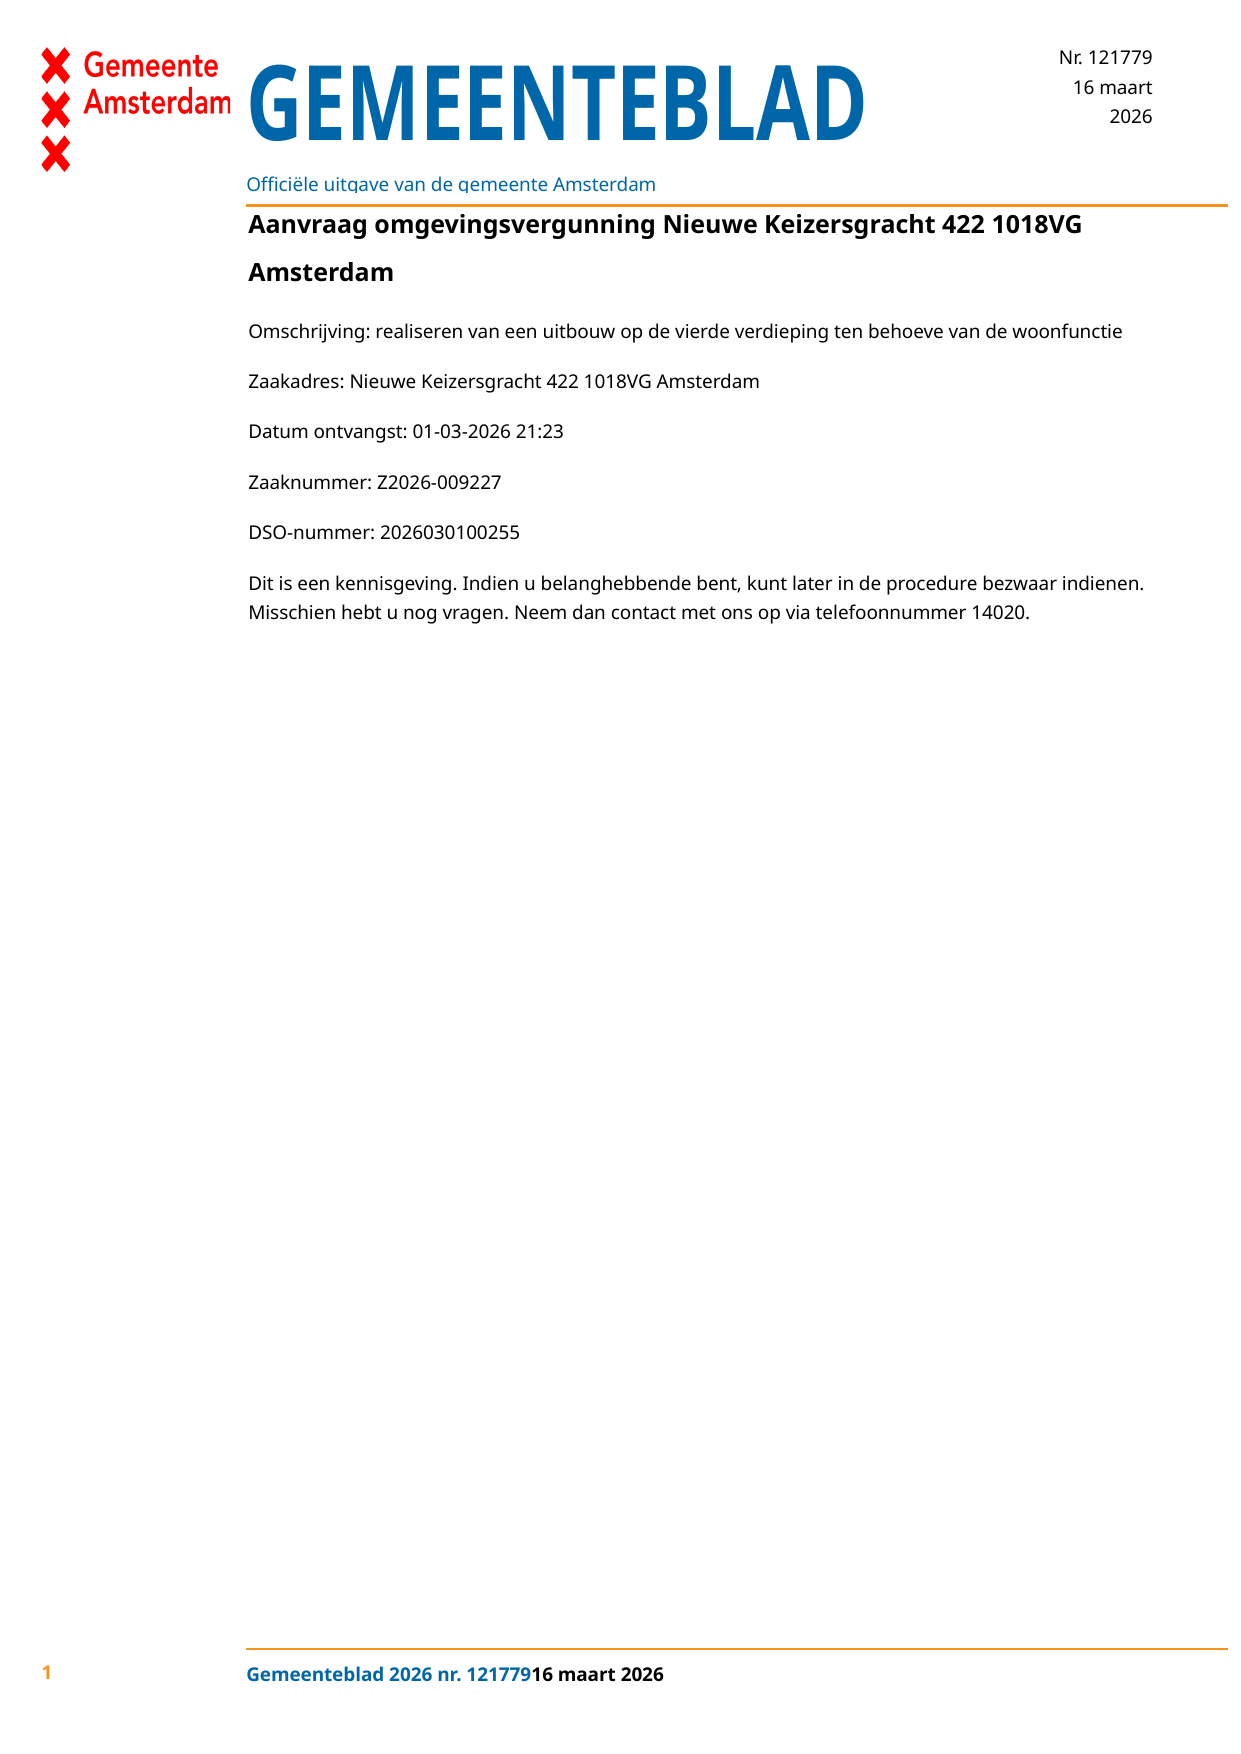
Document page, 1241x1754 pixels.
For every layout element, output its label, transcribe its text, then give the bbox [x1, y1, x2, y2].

text DSO-nummer: 2026030100255 [248, 519, 1152, 545]
text Aanvraag omgevingsvergunning Nieuwe Keizersgracht 422 1018VG Amsterdam [248, 207, 1152, 288]
picture [41, 47, 231, 172]
text Datum ontvangst: 01-03-2026 21:23 [248, 419, 1152, 444]
text Zaaknummer: Z2026-009227 [248, 469, 1152, 495]
text Omschrijving: realiseren van een uitbouw op de vierde verdieping ten behoeve van de woonfunctie [248, 318, 1152, 344]
text Zaakadres: Nieuwe Keizersgracht 422 1018VG Amsterdam [248, 368, 1152, 394]
text Dit is een kennisgeving. Indien u belanghebbende bent, kunt later in de procedure bezwaar indienen. Misschien hebt u nog vragen. Neem dan contact met ons op via telefoonnummer 14020. [248, 570, 1152, 625]
